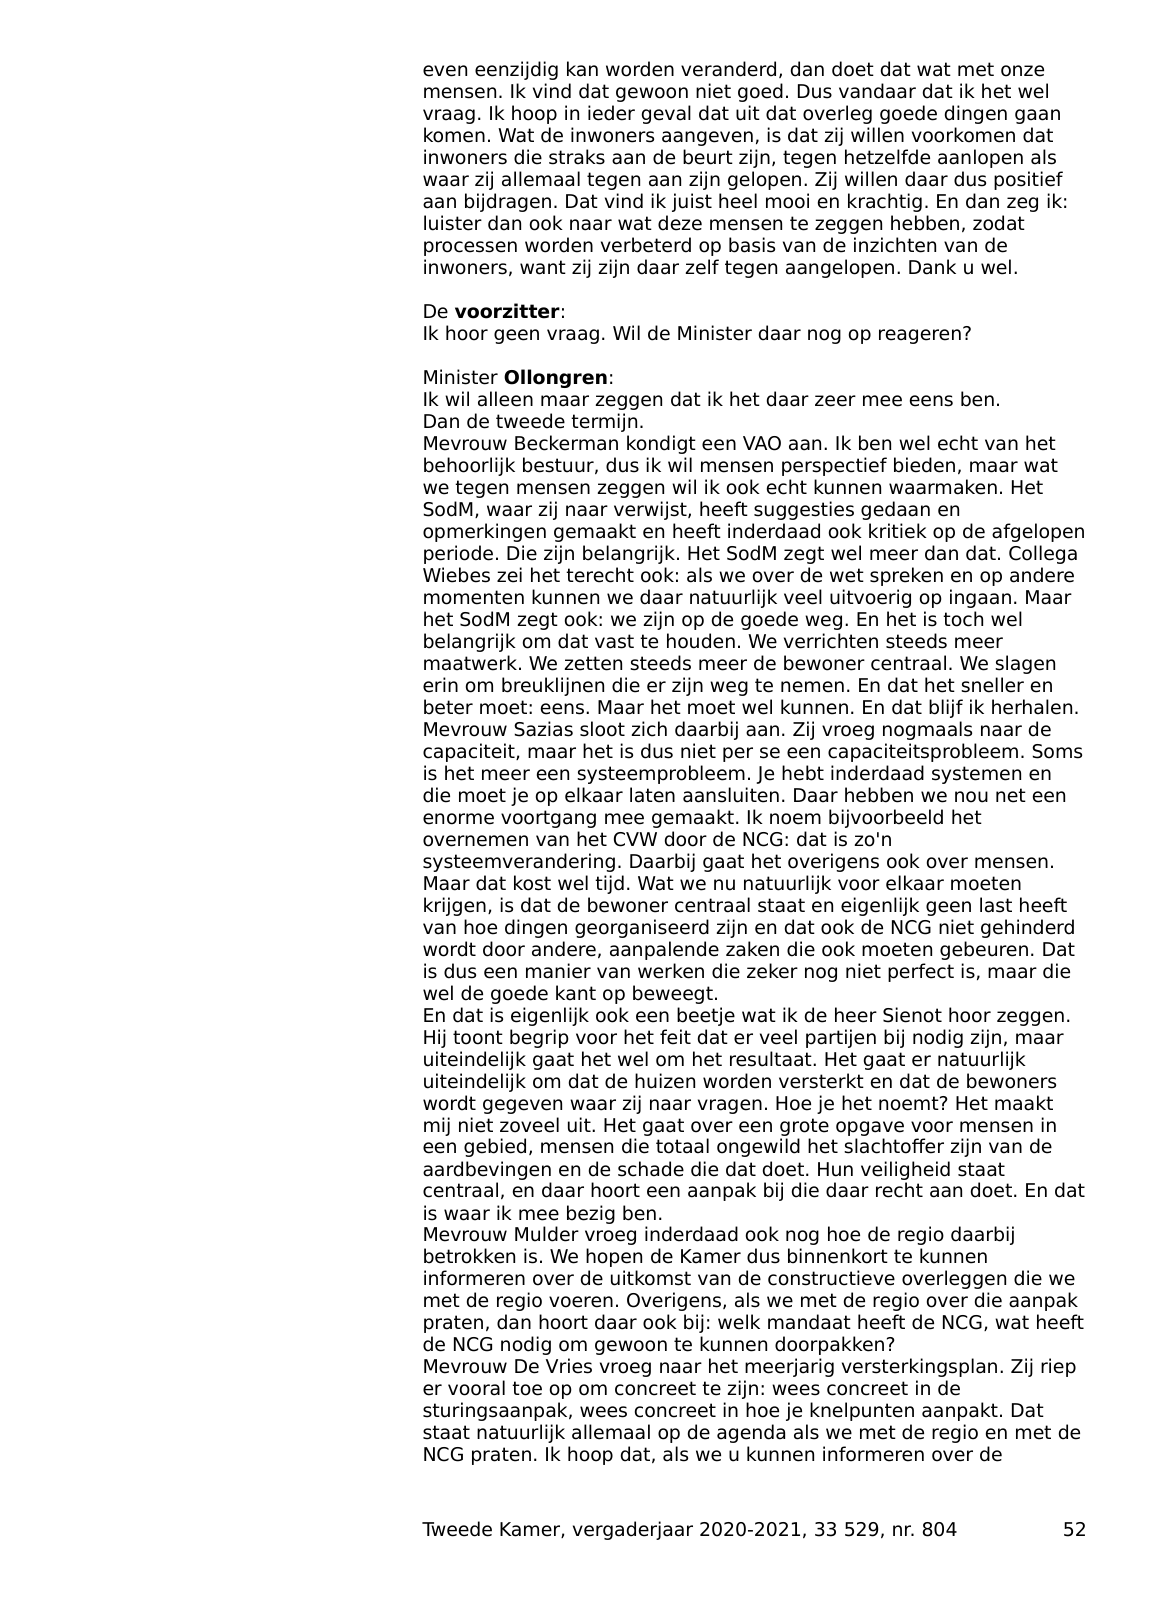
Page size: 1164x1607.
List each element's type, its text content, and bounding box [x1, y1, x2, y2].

text Mevrouw De Vries vroeg naar het meerjarig versterkingsplan. Zij riep er vooral toe op om concreet te zijn: wees concreet in de sturingsaanpak, wees concreet in hoe je knelpunten aanpakt. Dat staat natuurlijk allemaal op de agenda als we met de regio en met de NCG praten. Ik hoop dat, als we u kunnen informeren over de [422, 1356, 1087, 1466]
text Minister Ollongren: [422, 367, 1087, 389]
text De voorzitter: [422, 301, 1087, 323]
text even eenzijdig kan worden veranderd, dan doet dat wat met onze mensen. Ik vind dat gewoon niet goed. Dus vandaar dat ik het wel vraag. Ik hoop in ieder geval dat uit dat overleg goede dingen gaan komen. Wat de inwoners aangeven, is dat zij willen voorkomen dat inwoners die straks aan de beurt zijn, tegen hetzelfde aanlopen als waar zij allemaal tegen aan zijn gelopen. Zij willen daar dus positief aan bijdragen. Dat vind ik juist heel mooi en krachtig. En dan zeg ik: luister dan ook naar wat deze mensen te zeggen hebben, zodat processen worden verbeterd op basis van de inzichten van de inwoners, want zij zijn daar zelf tegen aangelopen. Dank u wel. [422, 59, 1087, 279]
text Dan de tweede termijn. [422, 411, 1087, 433]
text Ik wil alleen maar zeggen dat ik het daar zeer mee eens ben. [422, 389, 1087, 411]
text En dat is eigenlijk ook een beetje wat ik de heer Sienot hoor zeggen. Hij toont begrip voor het feit dat er veel partijen bij nodig zijn, maar uiteindelijk gaat het wel om het resultaat. Het gaat er natuurlijk uiteindelijk om dat de huizen worden versterkt en dat de bewoners wordt gegeven waar zij naar vragen. Hoe je het noemt? Het maakt mij niet zoveel uit. Het gaat over een grote opgave voor mensen in een gebied, mensen die totaal ongewild het slachtoffer zijn van de aardbevingen en de schade die dat doet. Hun veiligheid staat centraal, en daar hoort een aanpak bij die daar recht aan doet. En dat is waar ik mee bezig ben. [422, 1004, 1087, 1224]
text Mevrouw Beckerman kondigt een VAO aan. Ik ben wel echt van het behoorlijk bestuur, dus ik wil mensen perspectief bieden, maar wat we tegen mensen zeggen wil ik ook echt kunnen waarmaken. Het SodM, waar zij naar verwijst, heeft suggesties gedaan en opmerkingen gemaakt en heeft inderdaad ook kritiek op de afgelopen periode. Die zijn belangrijk. Het SodM zegt wel meer dan dat. Collega Wiebes zei het terecht ook: als we over de wet spreken en op andere momenten kunnen we daar natuurlijk veel uitvoerig op ingaan. Maar het SodM zegt ook: we zijn op de goede weg. En het is toch wel belangrijk om dat vast te houden. We verrichten steeds meer maatwerk. We zetten steeds meer de bewoner centraal. We slagen erin om breuklijnen die er zijn weg te nemen. En dat het sneller en beter moet: eens. Maar het moet wel kunnen. En dat blijf ik herhalen. [422, 433, 1087, 719]
text Mevrouw Sazias sloot zich daarbij aan. Zij vroeg nogmaals naar de capaciteit, maar het is dus niet per se een capaciteitsprobleem. Soms is het meer een systeemprobleem. Je hebt inderdaad systemen en die moet je op elkaar laten aansluiten. Daar hebben we nou net een enorme voortgang mee gemaakt. Ik noem bijvoorbeeld het overnemen van het CVW door de NCG: dat is zo'n systeemverandering. Daarbij gaat het overigens ook over mensen. Maar dat kost wel tijd. Wat we nu natuurlijk voor elkaar moeten krijgen, is dat de bewoner centraal staat en eigenlijk geen last heeft van hoe dingen georganiseerd zijn en dat ook de NCG niet gehinderd wordt door andere, aanpalende zaken die ook moeten gebeuren. Dat is dus een manier van werken die zeker nog niet perfect is, maar die wel de goede kant op beweegt. [422, 719, 1087, 1004]
text Ik hoor geen vraag. Wil de Minister daar nog op reageren? [422, 323, 1087, 345]
text Mevrouw Mulder vroeg inderdaad ook nog hoe de regio daarbij betrokken is. We hopen de Kamer dus binnenkort te kunnen informeren over de uitkomst van de constructieve overleggen die we met de regio voeren. Overigens, als we met de regio over die aanpak praten, dan hoort daar ook bij: welk mandaat heeft de NCG, wat heeft de NCG nodig om gewoon te kunnen doorpakken? [422, 1224, 1087, 1356]
